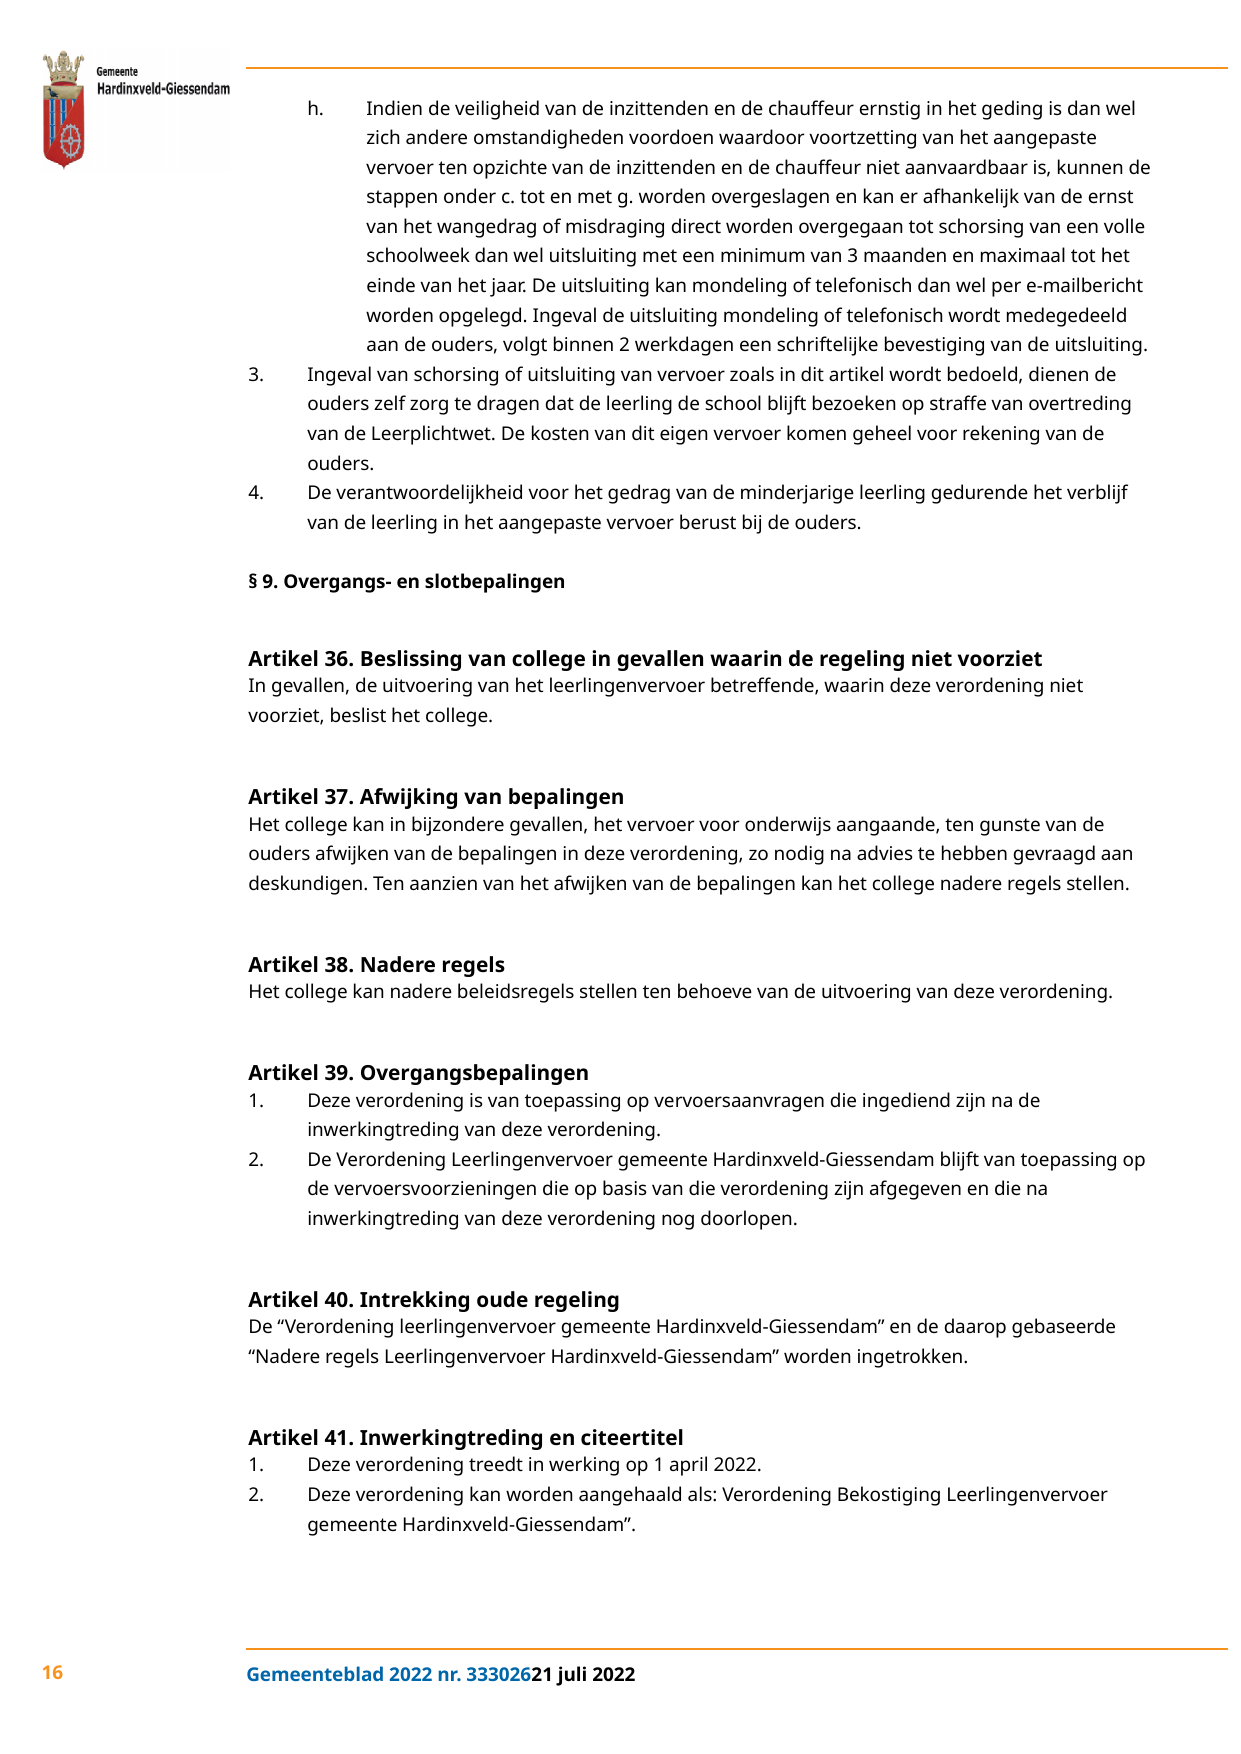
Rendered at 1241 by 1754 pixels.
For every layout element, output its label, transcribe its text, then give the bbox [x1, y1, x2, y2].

text In gevallen, de uitvoering van het leerlingenvervoer betreffende, waarin deze verordening niet voorziet, beslist het college. [248, 673, 1152, 728]
list Indien de veiligheid van de inzittenden en de chauffeur ernstig in het geding is dan wel zich andere omstandigheden voordoen waardoor voortzetting van het aangepaste vervoer ten opzichte van de inzittenden en de chauffeur niet aanvaardbaar is, kunnen de stappen onder c. tot en met g. worden overgeslagen en kan er afhankelijk van de ernst van het wangedrag of misdraging direct worden overgegaan tot schorsing van een volle schoolweek dan wel uitsluiting met een minimum van 3 maanden en maximaal tot het einde van het jaar. De uitsluiting kan mondeling of telefonisch dan wel per e-mailbericht worden opgelegd. Ingeval de uitsluiting mondeling of telefonisch wordt medegedeeld aan de ouders, volgt binnen 2 werkdagen een schriftelijke bevestiging van de uitsluiting. [307, 95, 1152, 357]
text Artikel 40. Intrekking oude regeling [248, 1285, 1152, 1313]
list Deze verordening is van toepassing op vervoersaanvragen die ingediend zijn na de inwerkingtreding van deze verordening. [248, 1087, 1152, 1142]
text Het college kan nadere beleidsregels stellen ten behoeve van de uitvoering van deze verordening. [248, 978, 1152, 1004]
text Artikel 36. Beslissing van college in gevallen waarin de regeling niet voorziet [248, 644, 1152, 673]
text Artikel 38. Nadere regels [248, 950, 1152, 978]
picture [41, 47, 231, 172]
list Ingeval van schorsing of uitsluiting van vervoer zoals in dit artikel wordt bedoeld, dienen de ouders zelf zorg te dragen dat de leerling de school blijft bezoeken op straffe van overtreding van de Leerplichtwet. De kosten van dit eigen vervoer komen geheel voor rekening van de ouders. [248, 361, 1152, 476]
text § 9. Overgangs- en slotbepalingen [248, 568, 1152, 594]
list Deze verordening treedt in werking op 1 april 2022. [248, 1452, 1152, 1477]
text Artikel 39. Overgangsbepalingen [248, 1058, 1152, 1087]
text Artikel 37. Afwijking van bepalingen [248, 782, 1152, 811]
list De Verordening Leerlingenvervoer gemeente Hardinxveld-Giessendam blijft van toepassing op de vervoersvoorzieningen die op basis van die verordening zijn afgegeven en die na inwerkingtreding van deze verordening nog doorlopen. [248, 1146, 1152, 1231]
text Het college kan in bijzondere gevallen, het vervoer voor onderwijs aangaande, ten gunste van de ouders afwijken van de bepalingen in deze verordening, zo nodig na advies te hebben gevraagd aan deskundigen. Ten aanzien van het afwijken van de bepalingen kan het college nadere regels stellen. [248, 811, 1152, 896]
list De verantwoordelijkheid voor het gedrag van de minderjarige leerling gedurende het verblijf van de leerling in het aangepaste vervoer berust bij de ouders. [248, 479, 1152, 535]
list Deze verordening kan worden aangehaald als: Verordening Bekostiging Leerlingenvervoer gemeente Hardinxveld-Giessendam”. [248, 1481, 1152, 1536]
text Artikel 41. Inwerkingtreding en citeertitel [248, 1423, 1152, 1452]
text De “Verordening leerlingenvervoer gemeente Hardinxveld-Giessendam” en de daarop gebaseerde “Nadere regels Leerlingenvervoer Hardinxveld-Giessendam” worden ingetrokken. [248, 1313, 1152, 1369]
